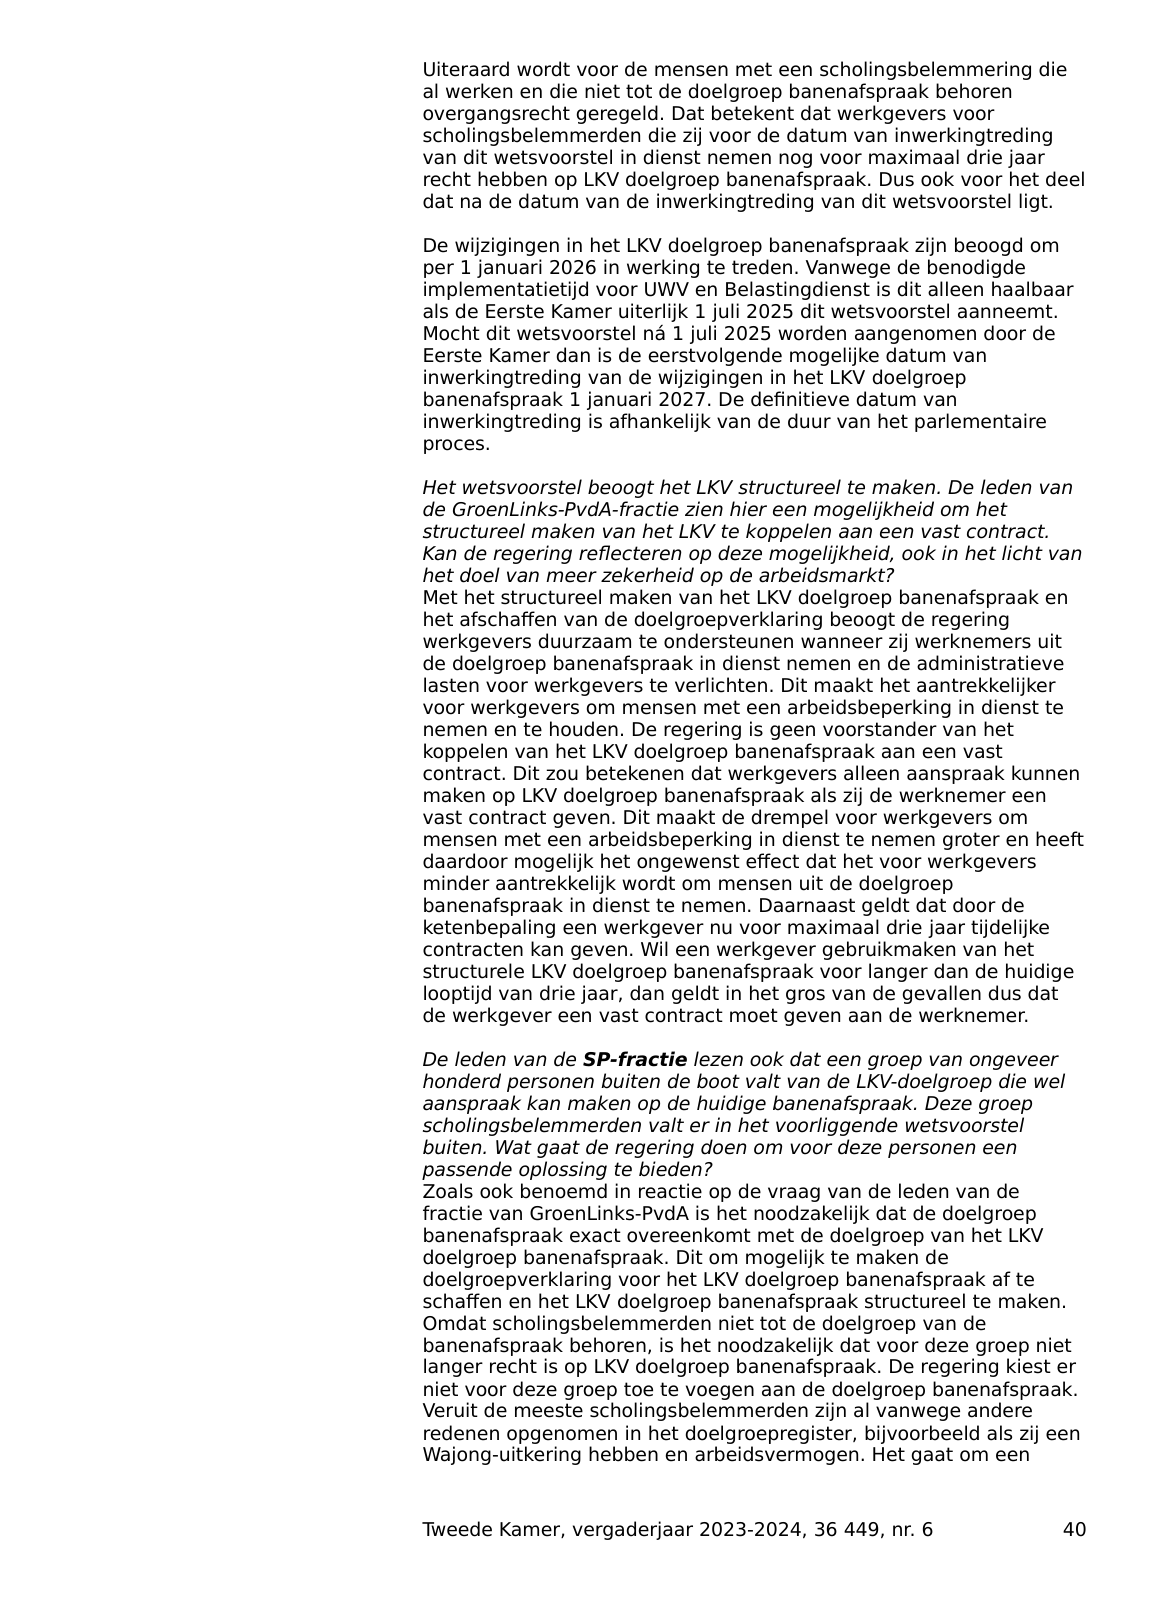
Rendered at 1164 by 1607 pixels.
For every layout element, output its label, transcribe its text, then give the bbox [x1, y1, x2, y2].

text Uiteraard wordt voor de mensen met een scholingsbelemmering die al werken en die niet tot de doelgroep banenafspraak behoren overgangsrecht geregeld. Dat betekent dat werkgevers voor scholingsbelemmerden die zij voor de datum van inwerkingtreding van dit wetsvoorstel in dienst nemen nog voor maximaal drie jaar recht hebben op LKV doelgroep banenafspraak. Dus ook voor het deel dat na de datum van de inwerkingtreding van dit wetsvoorstel ligt. [422, 59, 1087, 213]
text De wijzigingen in het LKV doelgroep banenafspraak zijn beoogd om per 1 januari 2026 in werking te treden. Vanwege de benodigde implementatietijd voor UWV en Belastingdienst is dit alleen haalbaar als de Eerste Kamer uiterlijk 1 juli 2025 dit wetsvoorstel aanneemt. Mocht dit wetsvoorstel ná 1 juli 2025 worden aangenomen door de Eerste Kamer dan is de eerstvolgende mogelijke datum van inwerkingtreding van de wijzigingen in het LKV doelgroep banenafspraak 1 januari 2027. De definitieve datum van inwerkingtreding is afhankelijk van de duur van het parlementaire proces. [422, 235, 1087, 455]
text Met het structureel maken van het LKV doelgroep banenafspraak en het afschaffen van de doelgroepverklaring beoogt de regering werkgevers duurzaam te ondersteunen wanneer zij werknemers uit de doelgroep banenafspraak in dienst nemen en de administratieve lasten voor werkgevers te verlichten. Dit maakt het aantrekkelijker voor werkgevers om mensen met een arbeidsbeperking in dienst te nemen en te houden. De regering is geen voorstander van het koppelen van het LKV doelgroep banenafspraak aan een vast contract. Dit zou betekenen dat werkgevers alleen aanspraak kunnen maken op LKV doelgroep banenafspraak als zij de werknemer een vast contract geven. Dit maakt de drempel voor werkgevers om mensen met een arbeidsbeperking in dienst te nemen groter en heeft daardoor mogelijk het ongewenst effect dat het voor werkgevers minder aantrekkelijk wordt om mensen uit de doelgroep banenafspraak in dienst te nemen. Daarnaast geldt dat door de ketenbepaling een werkgever nu voor maximaal drie jaar tijdelijke contracten kan geven. Wil een werkgever gebruikmaken van het structurele LKV doelgroep banenafspraak voor langer dan de huidige looptijd van drie jaar, dan geldt in het gros van de gevallen dus dat de werkgever een vast contract moet geven aan de werknemer. [422, 587, 1087, 1027]
text Het wetsvoorstel beoogt het LKV structureel te maken. De leden van de GroenLinks-PvdA-fractie zien hier een mogelijkheid om het structureel maken van het LKV te koppelen aan een vast contract. Kan de regering reflecteren op deze mogelijkheid, ook in het licht van het doel van meer zekerheid op de arbeidsmarkt? [422, 477, 1087, 587]
text Zoals ook benoemd in reactie op de vraag van de leden van de fractie van GroenLinks-PvdA is het noodzakelijk dat de doelgroep banenafspraak exact overeenkomt met de doelgroep van het LKV doelgroep banenafspraak. Dit om mogelijk te maken de doelgroepverklaring voor het LKV doelgroep banenafspraak af te schaffen en het LKV doelgroep banenafspraak structureel te maken. Omdat scholingsbelemmerden niet tot de doelgroep van de banenafspraak behoren, is het noodzakelijk dat voor deze groep niet langer recht is op LKV doelgroep banenafspraak. De regering kiest er niet voor deze groep toe te voegen aan de doelgroep banenafspraak. Veruit de meeste scholingsbelemmerden zijn al vanwege andere redenen opgenomen in het doelgroepregister, bijvoorbeeld als zij een Wajong-uitkering hebben en arbeidsvermogen. Het gaat om een [422, 1181, 1087, 1466]
text De leden van de SP-fractie lezen ook dat een groep van ongeveer honderd personen buiten de boot valt van de LKV-doelgroep die wel aanspraak kan maken op de huidige banenafspraak. Deze groep scholingsbelemmerden valt er in het voorliggende wetsvoorstel buiten. Wat gaat de regering doen om voor deze personen een passende oplossing te bieden? [422, 1049, 1087, 1181]
